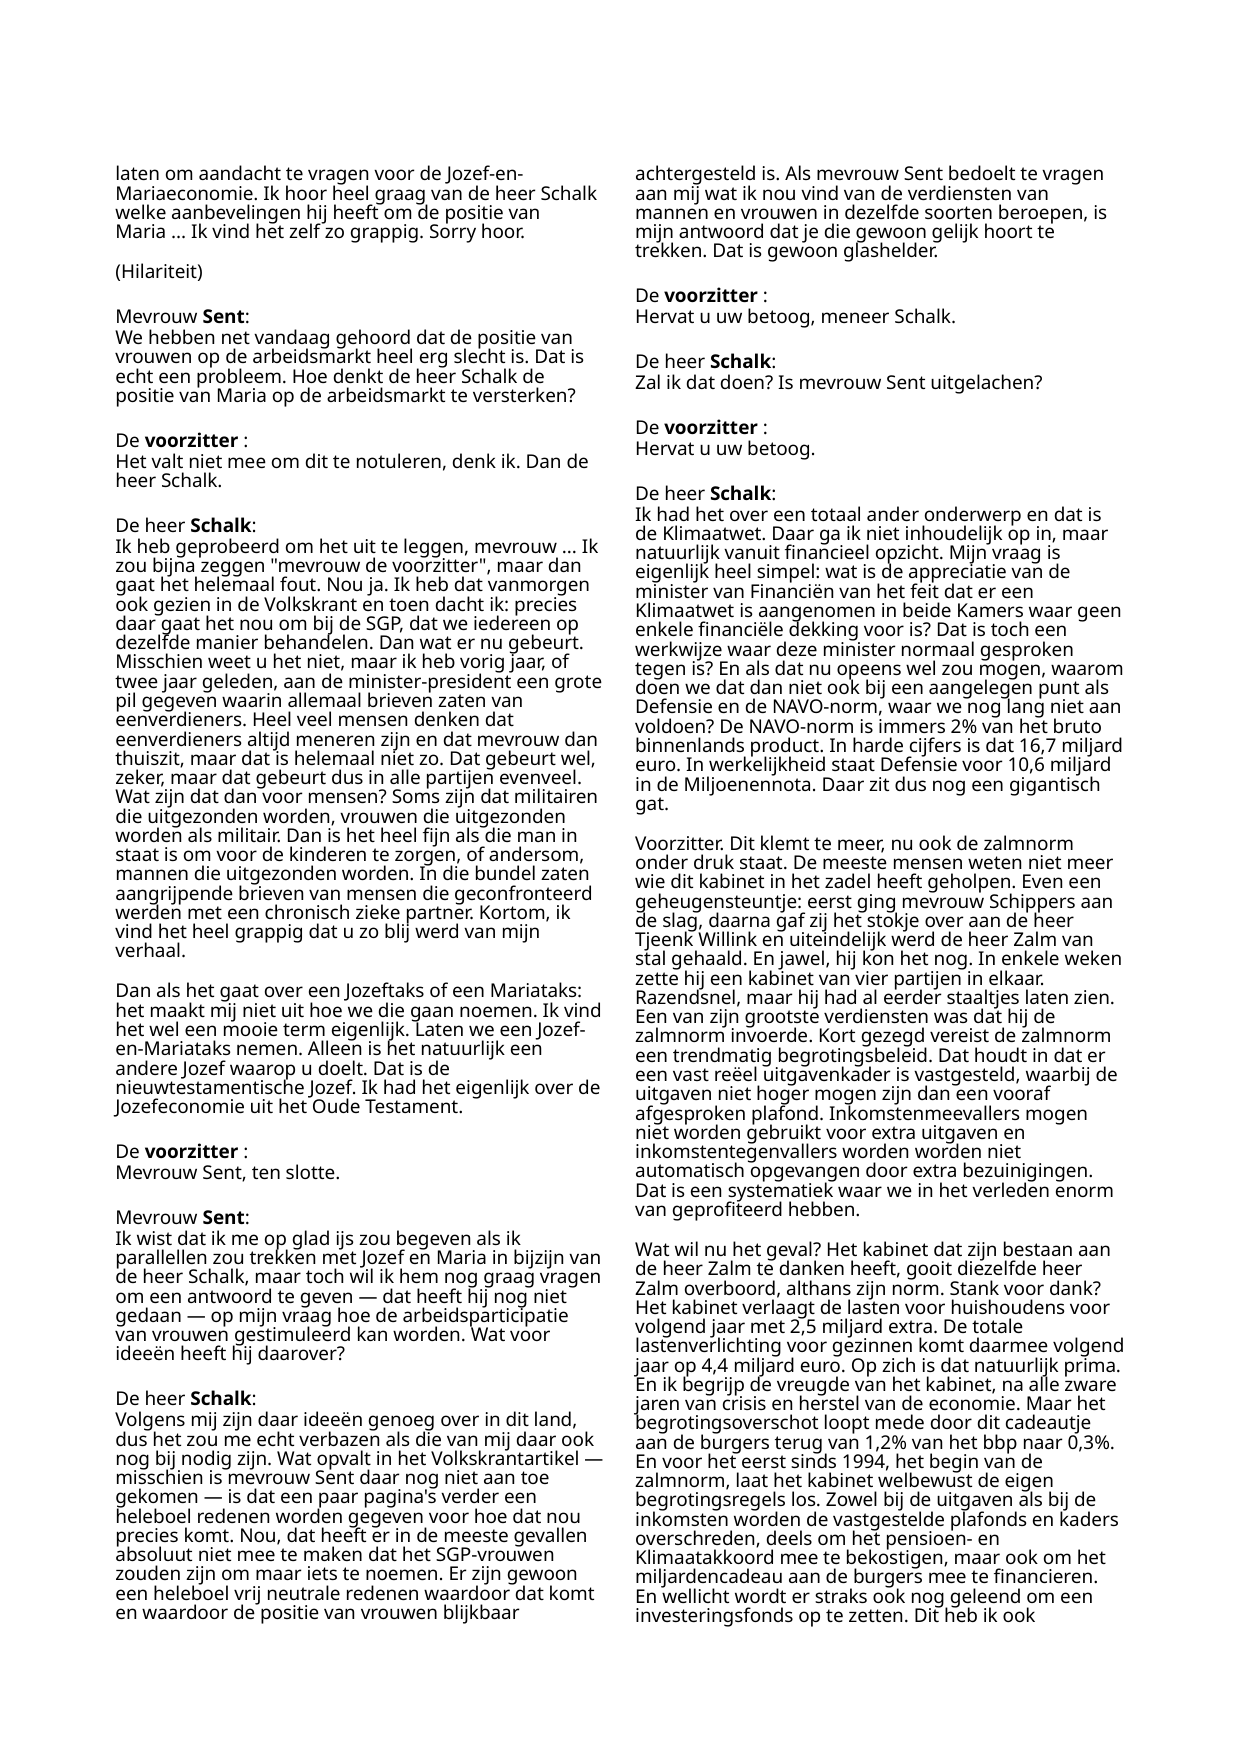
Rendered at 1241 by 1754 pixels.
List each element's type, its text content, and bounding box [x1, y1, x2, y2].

text Hervat u uw betoog. [635, 440, 1125, 459]
text De heer Schalk: [115, 512, 605, 538]
text De heer Schalk: [115, 1386, 605, 1411]
text De heer Schalk: [635, 348, 1125, 374]
text (Hilariteit) [115, 263, 605, 282]
text De voorzitter : [635, 414, 1125, 440]
text Voorzitter. Dit klemt te meer, nu ook de zalmnorm onder druk staat. De meeste mensen weten niet meer wie dit kabinet in het zadel heeft geholpen. Even een geheugensteuntje: eerst ging mevrouw Schippers aan de slag, daarna gaf zij het stokje over aan de heer Tjeenk Willink en uiteindelijk werd de heer Zalm van stal gehaald. En jawel, hij kon het nog. In enkele weken zette hij een kabinet van vier partijen in elkaar. Razendsnel, maar hij had al eerder staaltjes laten zien. Een van zijn grootste verdiensten was dat hij de zalmnorm invoerde. Kort gezegd vereist de zalmnorm een trendmatig begrotingsbeleid. Dat houdt in dat er een vast reëel uitgavenkader is vastgesteld, waarbij de uitgaven niet hoger mogen zijn dan een vooraf afgesproken plafond. Inkomstenmeevallers mogen niet worden gebruikt voor extra uitgaven en inkomstentegenvallers worden worden niet automatisch opgevangen door extra bezuinigingen. Dat is een systematiek waar we in het verleden enorm van geprofiteerd hebben. [635, 835, 1125, 1220]
text Ik heb geprobeerd om het uit te leggen, mevrouw ... Ik zou bijna zeggen "mevrouw de voorzitter", maar dan gaat het helemaal fout. Nou ja. Ik heb dat vanmorgen ook gezien in de Volkskrant en toen dacht ik: precies daar gaat het nou om bij de SGP, dat we iedereen op dezelfde manier behandelen. Dan wat er nu gebeurt. Misschien weet u het niet, maar ik heb vorig jaar, of twee jaar geleden, aan de minister-president een grote pil gegeven waarin allemaal brieven zaten van eenverdieners. Heel veel mensen denken dat eenverdieners altijd meneren zijn en dat mevrouw dan thuiszit, maar dat is helemaal niet zo. Dat gebeurt wel, zeker, maar dat gebeurt dus in alle partijen evenveel. Wat zijn dat dan voor mensen? Soms zijn dat militairen die uitgezonden worden, vrouwen die uitgezonden worden als militair. Dan is het heel fijn als die man in staat is om voor de kinderen te zorgen, of andersom, mannen die uitgezonden worden. In die bundel zaten aangrijpende brieven van mensen die geconfronteerd werden met een chronisch zieke partner. Kortom, ik vind het heel grappig dat u zo blij werd van mijn verhaal. [115, 538, 605, 962]
text Ik wist dat ik me op glad ijs zou begeven als ik parallellen zou trekken met Jozef en Maria in bijzijn van de heer Schalk, maar toch wil ik hem nog graag vragen om een antwoord te geven — dat heeft hij nog niet gedaan — op mijn vraag hoe de arbeidsparticipatie van vrouwen gestimuleerd kan worden. Wat voor ideeën heeft hij daarover? [115, 1230, 605, 1365]
text Wat wil nu het geval? Het kabinet dat zijn bestaan aan de heer Zalm te danken heeft, gooit diezelfde heer Zalm overboord, althans zijn norm. Stank voor dank? Het kabinet verlaagt de lasten voor huishoudens voor volgend jaar met 2,5 miljard extra. De totale lastenverlichting voor gezinnen komt daarmee volgend jaar op 4,4 miljard euro. Op zich is dat natuurlijk prima. En ik begrijp de vreugde van het kabinet, na alle zware jaren van crisis en herstel van de economie. Maar het begrotingsoverschot loopt mede door dit cadeautje aan de burgers terug van 1,2% van het bbp naar 0,3%. En voor het eerst sinds 1994, het begin van de zalmnorm, laat het kabinet welbewust de eigen begrotingsregels los. Zowel bij de uitgaven als bij de inkomsten worden de vastgestelde plafonds en kaders overschreden, deels om het pensioen- en Klimaatakkoord mee te bekostigen, maar ook om het miljardencadeau aan de burgers mee te financieren. En wellicht wordt er straks ook nog geleend om een investeringsfonds op te zetten. Dit heb ik ook [635, 1241, 1125, 1626]
text laten om aandacht te vragen voor de Jozef-en-Mariaeconomie. Ik hoor heel graag van de heer Schalk welke aanbevelingen hij heeft om de positie van Maria ... Ik vind het zelf zo grappig. Sorry hoor. [115, 165, 605, 242]
text Het valt niet mee om dit te notuleren, denk ik. Dan de heer Schalk. [115, 453, 605, 491]
text Ik had het over een totaal ander onderwerp en dat is de Klimaatwet. Daar ga ik niet inhoudelijk op in, maar natuurlijk vanuit financieel opzicht. Mijn vraag is eigenlijk heel simpel: wat is de appreciatie van de minister van Financiën van het feit dat er een Klimaatwet is aangenomen in beide Kamers waar geen enkele financiële dekking voor is? Dat is toch een werkwijze waar deze minister normaal gesproken tegen is? En als dat nu opeens wel zou mogen, waarom doen we dat dan niet ook bij een aangelegen punt als Defensie en de NAVO-norm, waar we nog lang niet aan voldoen? De NAVO-norm is immers 2% van het bruto binnenlands product. In harde cijfers is dat 16,7 miljard euro. In werkelijkheid staat Defensie voor 10,6 miljard in de Miljoenennota. Daar zit dus nog een gigantisch gat. [635, 506, 1125, 814]
text De voorzitter : [115, 1138, 605, 1164]
text Dan als het gaat over een Jozeftaks of een Mariataks: het maakt mij niet uit hoe we die gaan noemen. Ik vind het wel een mooie term eigenlijk. Laten we een Jozef-en-Mariataks nemen. Alleen is het natuurlijk een andere Jozef waarop u doelt. Dat is de nieuwtestamentische Jozef. Ik had het eigenlijk over de Jozefeconomie uit het Oude Testament. [115, 982, 605, 1117]
text We hebben net vandaag gehoord dat de positie van vrouwen op de arbeidsmarkt heel erg slecht is. Dat is echt een probleem. Hoe denkt de heer Schalk de positie van Maria op de arbeidsmarkt te versterken? [115, 329, 605, 406]
text De heer Schalk: [635, 480, 1125, 506]
text Mevrouw Sent, ten slotte. [115, 1164, 605, 1183]
text De voorzitter : [635, 282, 1125, 308]
text Mevrouw Sent: [115, 1204, 605, 1230]
text Zal ik dat doen? Is mevrouw Sent uitgelachen? [635, 374, 1125, 393]
text Mevrouw Sent: [115, 303, 605, 329]
text Hervat u uw betoog, meneer Schalk. [635, 308, 1125, 327]
text Volgens mij zijn daar ideeën genoeg over in dit land, dus het zou me echt verbazen als die van mij daar ook nog bij nodig zijn. Wat opvalt in het Volkskrantartikel — misschien is mevrouw Sent daar nog niet aan toe gekomen — is dat een paar pagina's verder een heleboel redenen worden gegeven voor hoe dat nou precies komt. Nou, dat heeft er in de meeste gevallen absoluut niet mee te maken dat het SGP-vrouwen zouden zijn om maar iets te noemen. Er zijn gewoon een heleboel vrij neutrale redenen waardoor dat komt en waardoor de positie van vrouwen blijkbaar [115, 1411, 605, 1623]
text De voorzitter : [115, 427, 605, 453]
text achtergesteld is. Als mevrouw Sent bedoelt te vragen aan mij wat ik nou vind van de verdiensten van mannen en vrouwen in dezelfde soorten beroepen, is mijn antwoord dat je die gewoon gelijk hoort te trekken. Dat is gewoon glashelder. [635, 165, 1125, 262]
